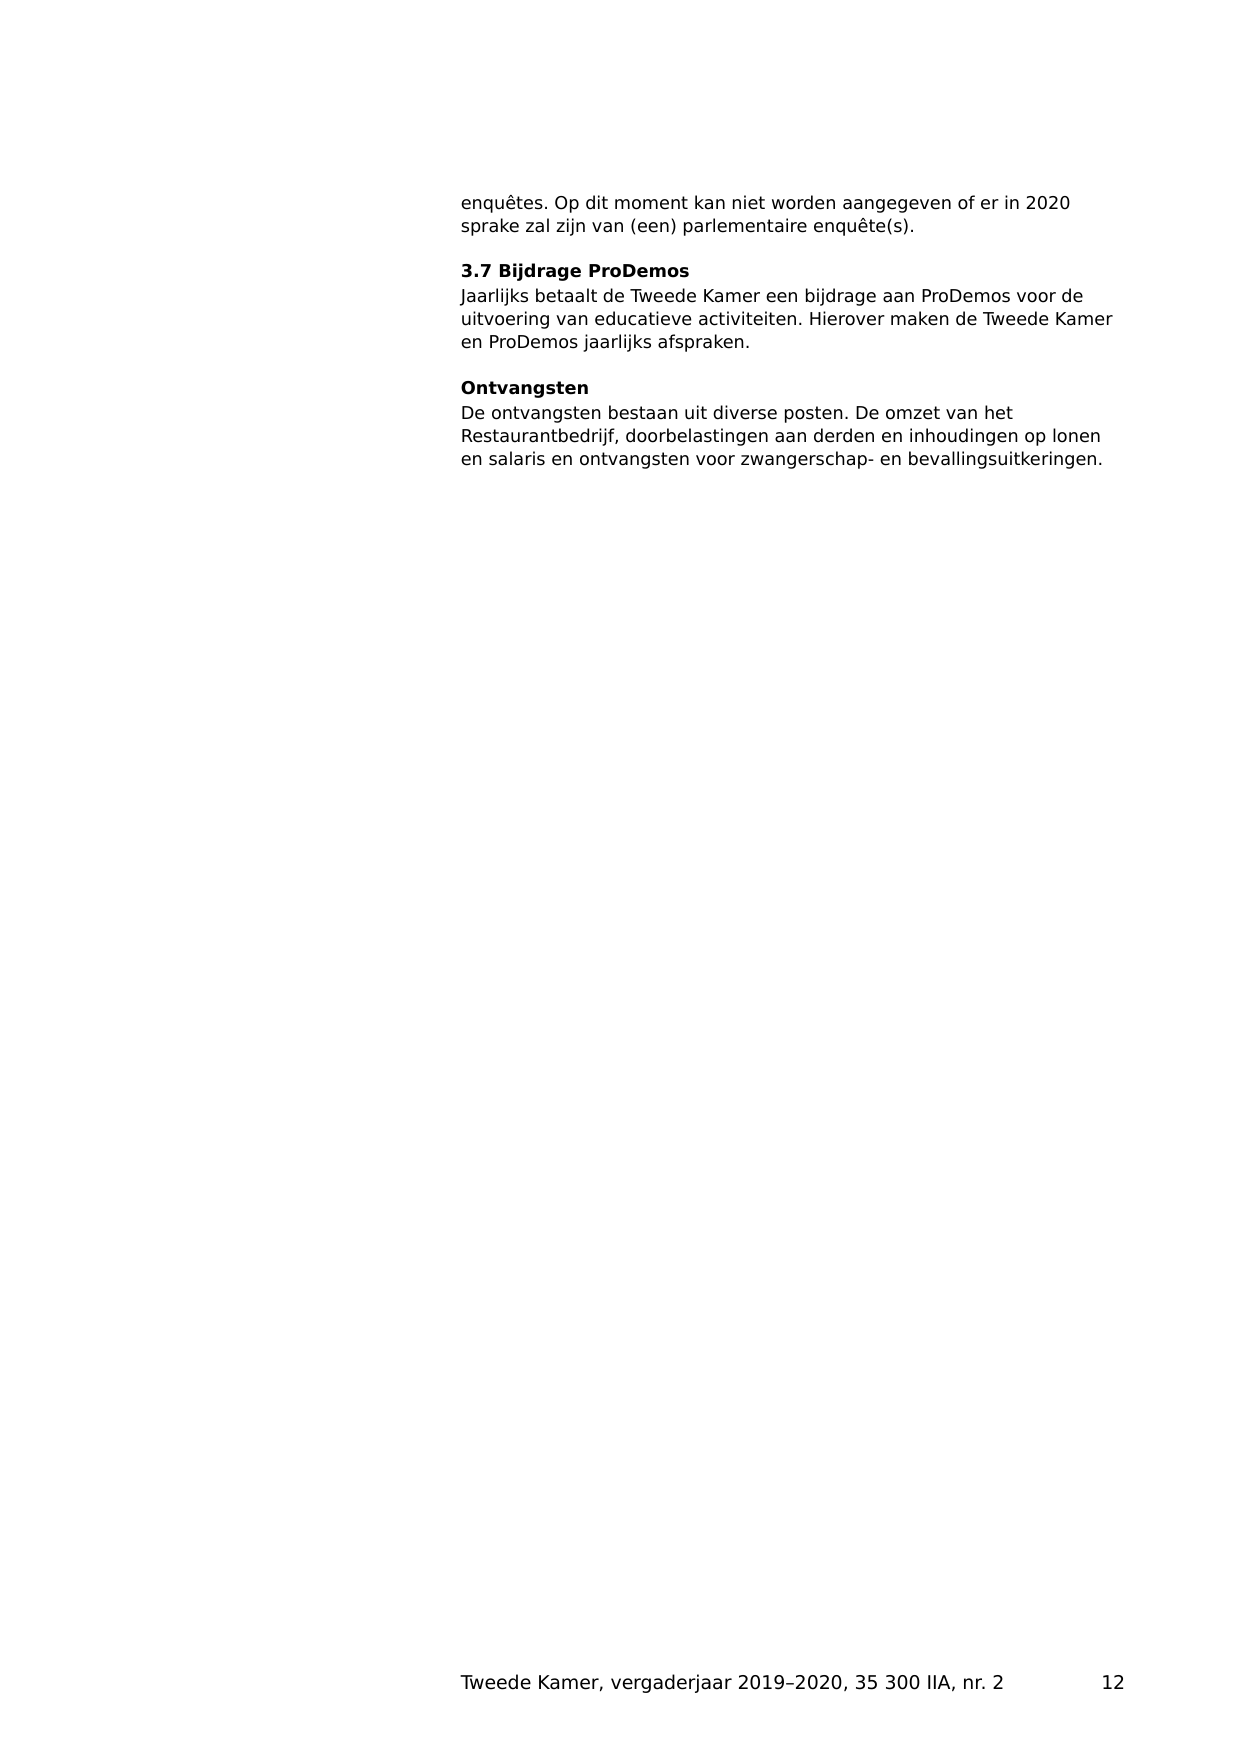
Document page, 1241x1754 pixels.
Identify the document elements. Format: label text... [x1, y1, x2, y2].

text enquêtes. Op dit moment kan niet worden aangegeven of er in 2020 sprake zal zijn van (een) parlementaire enquête(s). [461, 191, 1125, 237]
text Ontvangsten [461, 376, 1125, 399]
text De ontvangsten bestaan uit diverse posten. De omzet van het Restaurantbedrijf, doorbelastingen aan derden en inhoudingen op lonen en salaris en ontvangsten voor zwangerschap- en bevallingsuitkeringen. [461, 401, 1125, 470]
text Jaarlijks betaalt de Tweede Kamer een bijdrage aan ProDemos voor de uitvoering van educatieve activiteiten. Hierover maken de Tweede Kamer en ProDemos jaarlijks afspraken. [461, 284, 1125, 353]
text 3.7 Bijdrage ProDemos [461, 259, 1125, 282]
